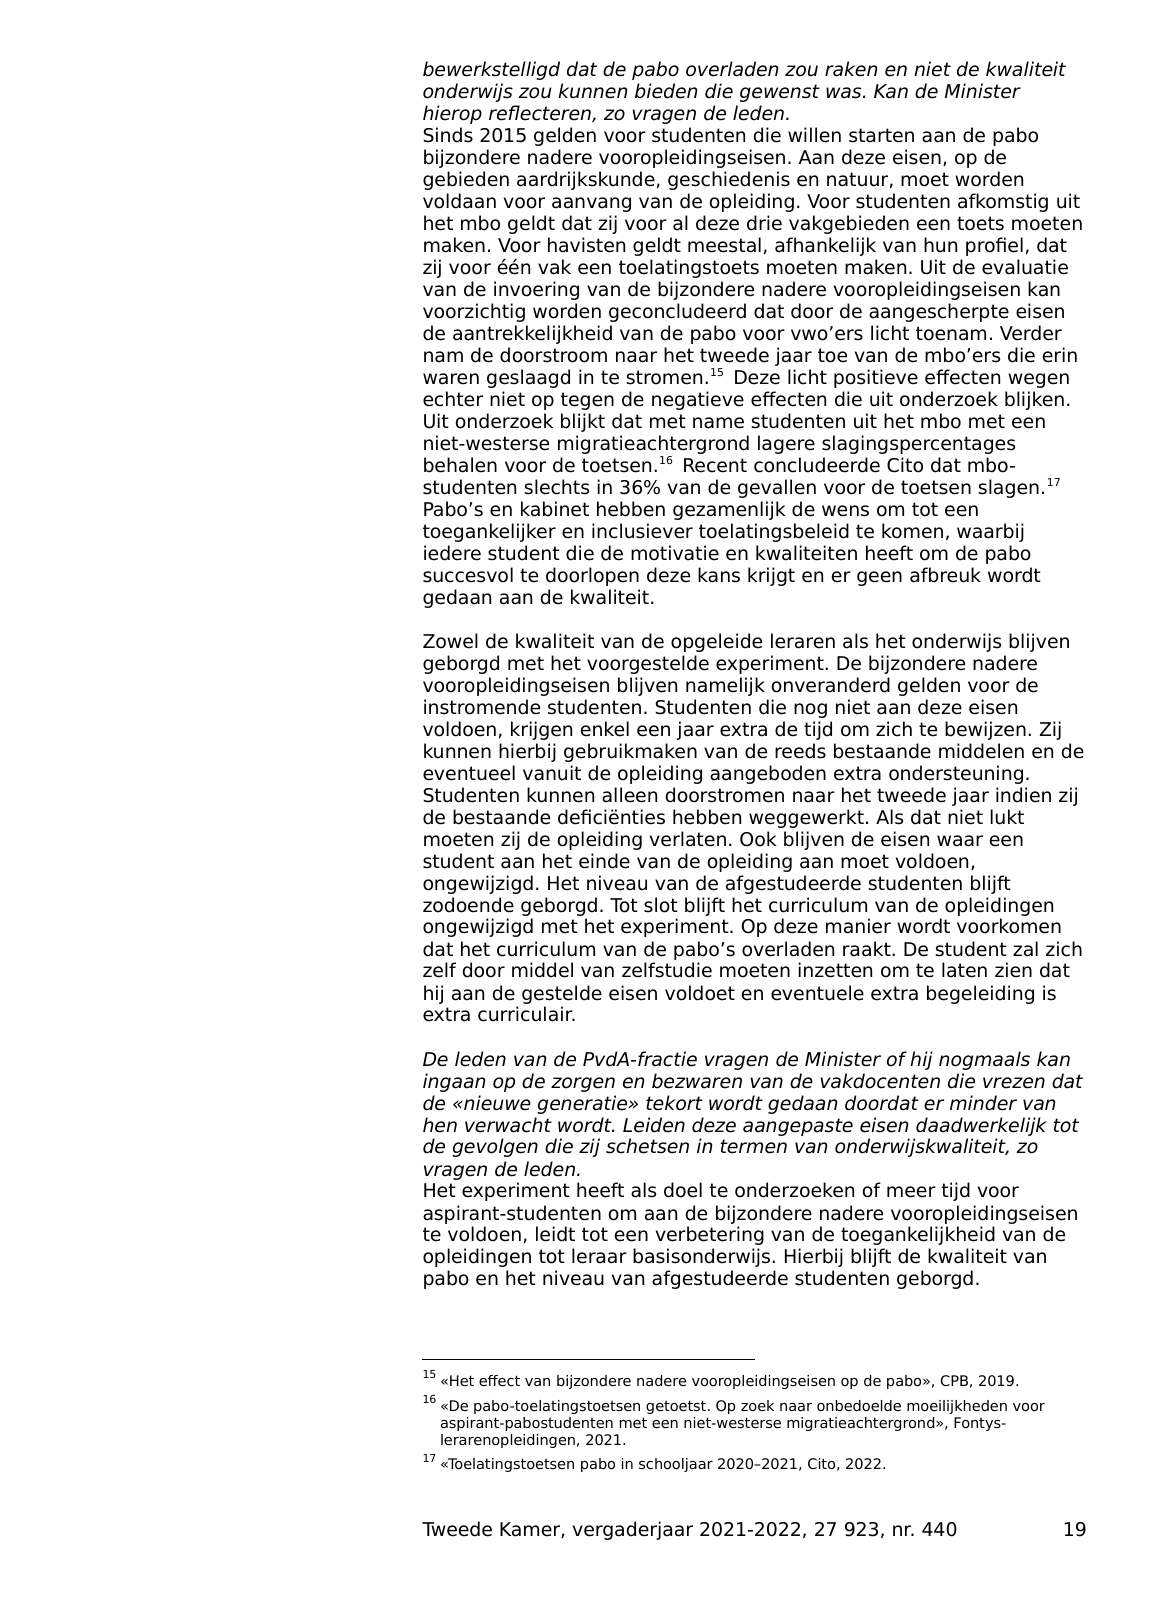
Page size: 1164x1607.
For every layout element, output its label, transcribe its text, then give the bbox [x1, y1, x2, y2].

text Het experiment heeft als doel te onderzoeken of meer tijd voor aspirant-studenten om aan de bijzondere nadere vooropleidingseisen te voldoen, leidt tot een verbetering van de toegankelijkheid van de opleidingen tot leraar basisonderwijs. Hierbij blijft de kwaliteit van pabo en het niveau van afgestudeerde studenten geborgd. [422, 1180, 1087, 1290]
text «De pabo-toelatingstoetsen getoetst. Op zoek naar onbedoelde moeilijkheden voor aspirant-pabostudenten met een niet-westerse migratieachtergrond», Fontys-lerarenopleidingen, 2021. [422, 1393, 1087, 1449]
text «Toelatingstoetsen pabo in schooljaar 2020–2021, Cito, 2022. [422, 1452, 1087, 1474]
text Sinds 2015 gelden voor studenten die willen starten aan de pabo bijzondere nadere vooropleidingseisen. Aan deze eisen, op de gebieden aardrijkskunde, geschiedenis en natuur, moet worden voldaan voor aanvang van de opleiding. Voor studenten afkomstig uit het mbo geldt dat zij voor al deze drie vakgebieden een toets moeten maken. Voor havisten geldt meestal, afhankelijk van hun profiel, dat zij voor één vak een toelatingstoets moeten maken. Uit de evaluatie van de invoering van de bijzondere nadere vooropleidingseisen kan voorzichtig worden geconcludeerd dat door de aangescherpte eisen de aantrekkelijkheid van de pabo voor vwo’ers licht toenam. Verder nam de doorstroom naar het tweede jaar toe van de mbo’ers die erin waren geslaagd in te stromen. Deze licht positieve effecten wegen echter niet op tegen de negatieve effecten die uit onderzoek blijken. Uit onderzoek blijkt dat met name studenten uit het mbo met een niet-westerse migratieachtergrond lagere slagingspercentages behalen voor de toetsen. Recent concludeerde Cito dat mbo-studenten slechts in 36% van de gevallen voor de toetsen slagen. Pabo’s en kabinet hebben gezamenlijk de wens om tot een toegankelijker en inclusiever toelatingsbeleid te komen, waarbij iedere student die de motivatie en kwaliteiten heeft om de pabo succesvol te doorlopen deze kans krijgt en er geen afbreuk wordt gedaan aan de kwaliteit. [422, 125, 1087, 608]
text «Het effect van bijzondere nadere vooropleidingseisen op de pabo», CPB, 2019. [422, 1368, 1087, 1391]
text bewerkstelligd dat de pabo overladen zou raken en niet de kwaliteit onderwijs zou kunnen bieden die gewenst was. Kan de Minister hierop reflecteren, zo vragen de leden. [422, 59, 1087, 125]
text De leden van de PvdA-fractie vragen de Minister of hij nogmaals kan ingaan op de zorgen en bezwaren van de vakdocenten die vrezen dat de «nieuwe generatie» tekort wordt gedaan doordat er minder van hen verwacht wordt. Leiden deze aangepaste eisen daadwerkelijk tot de gevolgen die zij schetsen in termen van onderwijskwaliteit, zo vragen de leden. [422, 1048, 1087, 1180]
text Zowel de kwaliteit van de opgeleide leraren als het onderwijs blijven geborgd met het voorgestelde experiment. De bijzondere nadere vooropleidingseisen blijven namelijk onveranderd gelden voor de instromende studenten. Studenten die nog niet aan deze eisen voldoen, krijgen enkel een jaar extra de tijd om zich te bewijzen. Zij kunnen hierbij gebruikmaken van de reeds bestaande middelen en de eventueel vanuit de opleiding aangeboden extra ondersteuning. Studenten kunnen alleen doorstromen naar het tweede jaar indien zij de bestaande deficiënties hebben weggewerkt. Als dat niet lukt moeten zij de opleiding verlaten. Ook blijven de eisen waar een student aan het einde van de opleiding aan moet voldoen, ongewijzigd. Het niveau van de afgestudeerde studenten blijft zodoende geborgd. Tot slot blijft het curriculum van de opleidingen ongewijzigd met het experiment. Op deze manier wordt voorkomen dat het curriculum van de pabo’s overladen raakt. De student zal zich zelf door middel van zelfstudie moeten inzetten om te laten zien dat hij aan de gestelde eisen voldoet en eventuele extra begeleiding is extra curriculair. [422, 631, 1087, 1026]
